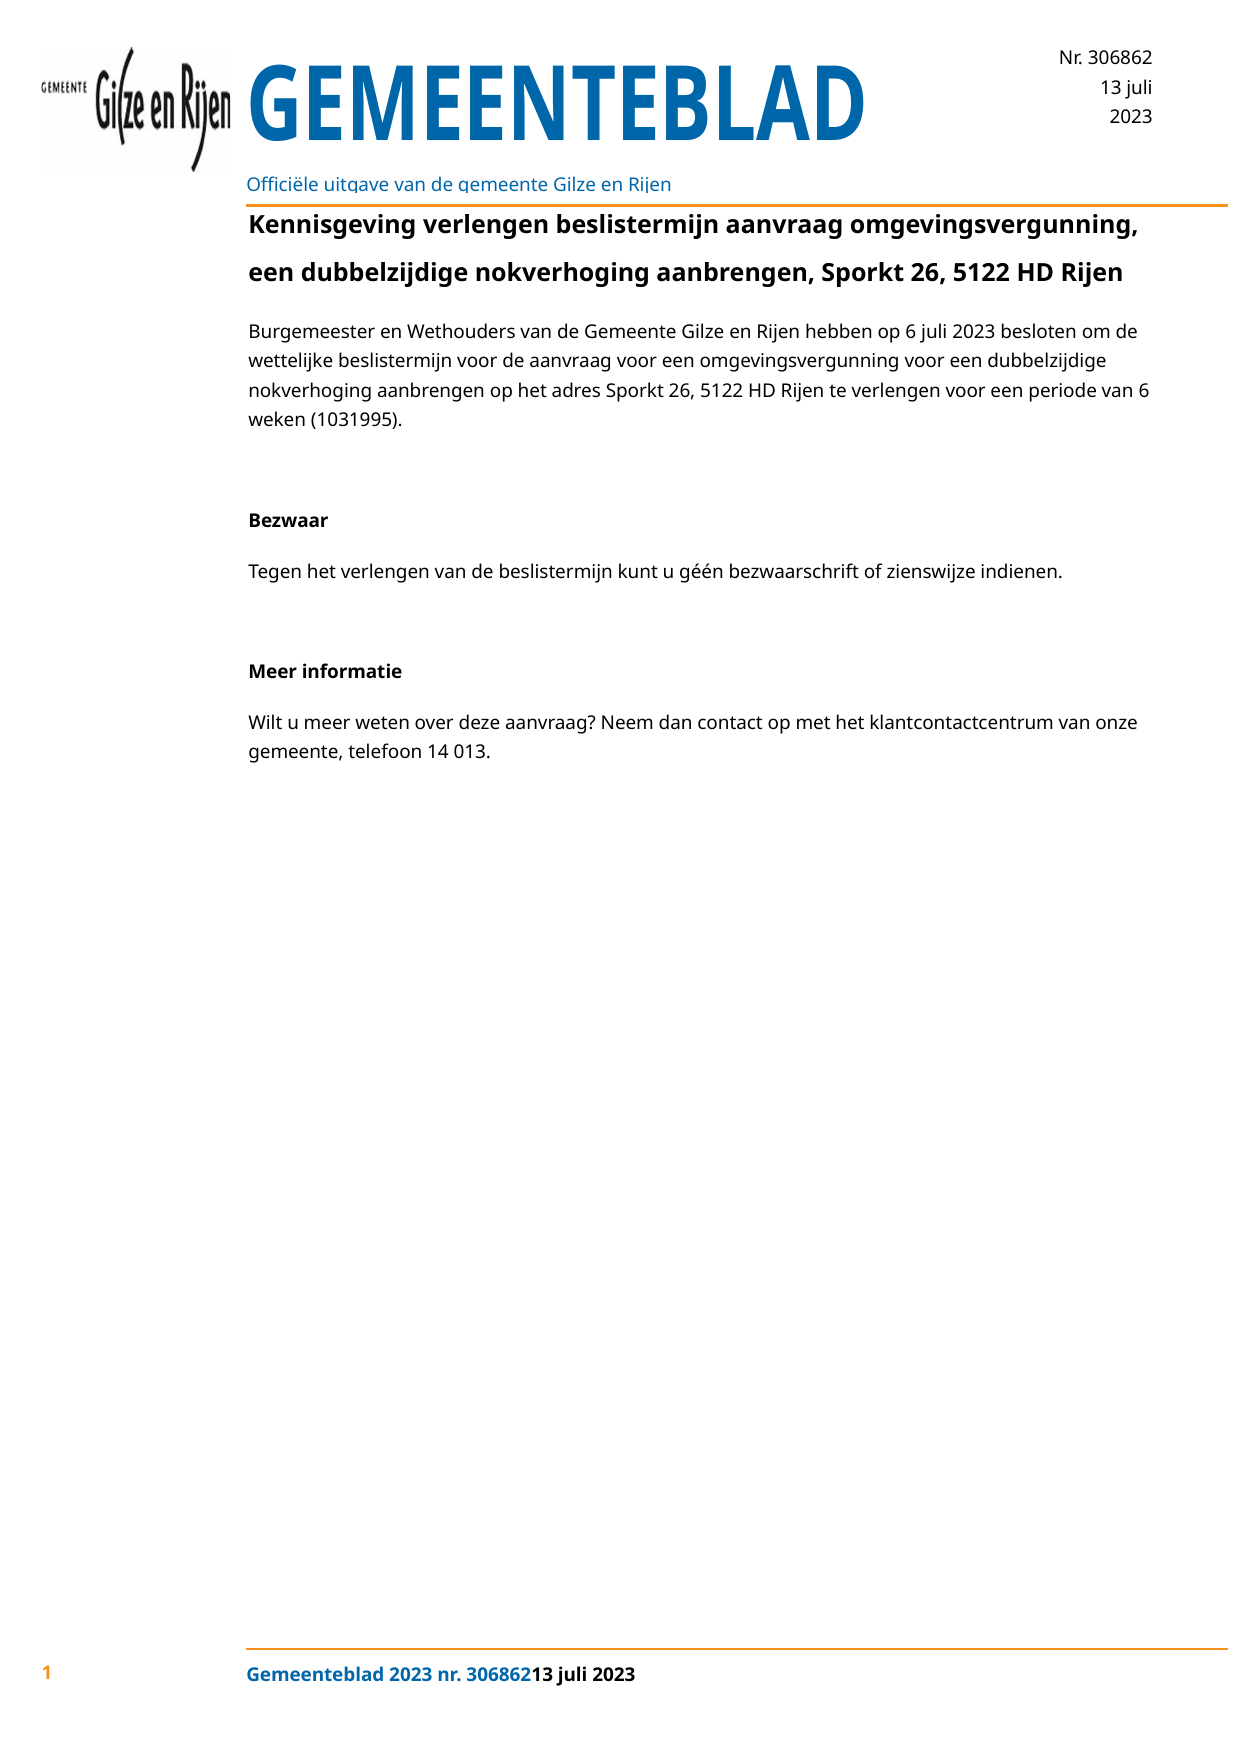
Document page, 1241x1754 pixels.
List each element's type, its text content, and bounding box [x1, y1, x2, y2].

text Wilt u meer weten over deze aanvraag? Neem dan contact op met het klantcontactcentrum van onze gemeente, telefoon 14 013. [248, 709, 1152, 764]
text Kennisgeving verlengen beslistermijn aanvraag omgevingsvergunning, een dubbelzijdige nokverhoging aanbrengen, Sporkt 26, 5122 HD Rijen [248, 207, 1152, 288]
text Burgemeester en Wethouders van de Gemeente Gilze en Rijen hebben op 6 juli 2023 besloten om de wettelijke beslistermijn voor de aanvraag voor een omgevingsvergunning voor een dubbelzijdige nokverhoging aanbrengen op het adres Sporkt 26, 5122 HD Rijen te verlengen voor een periode van 6 weken (1031995). [248, 318, 1152, 432]
text Meer informatie [248, 659, 1152, 684]
picture [41, 47, 231, 172]
text Bezwaar [248, 507, 1152, 533]
text Tegen het verlengen van de beslistermijn kunt u géén bezwaarschrift of zienswijze indienen. [248, 558, 1152, 584]
